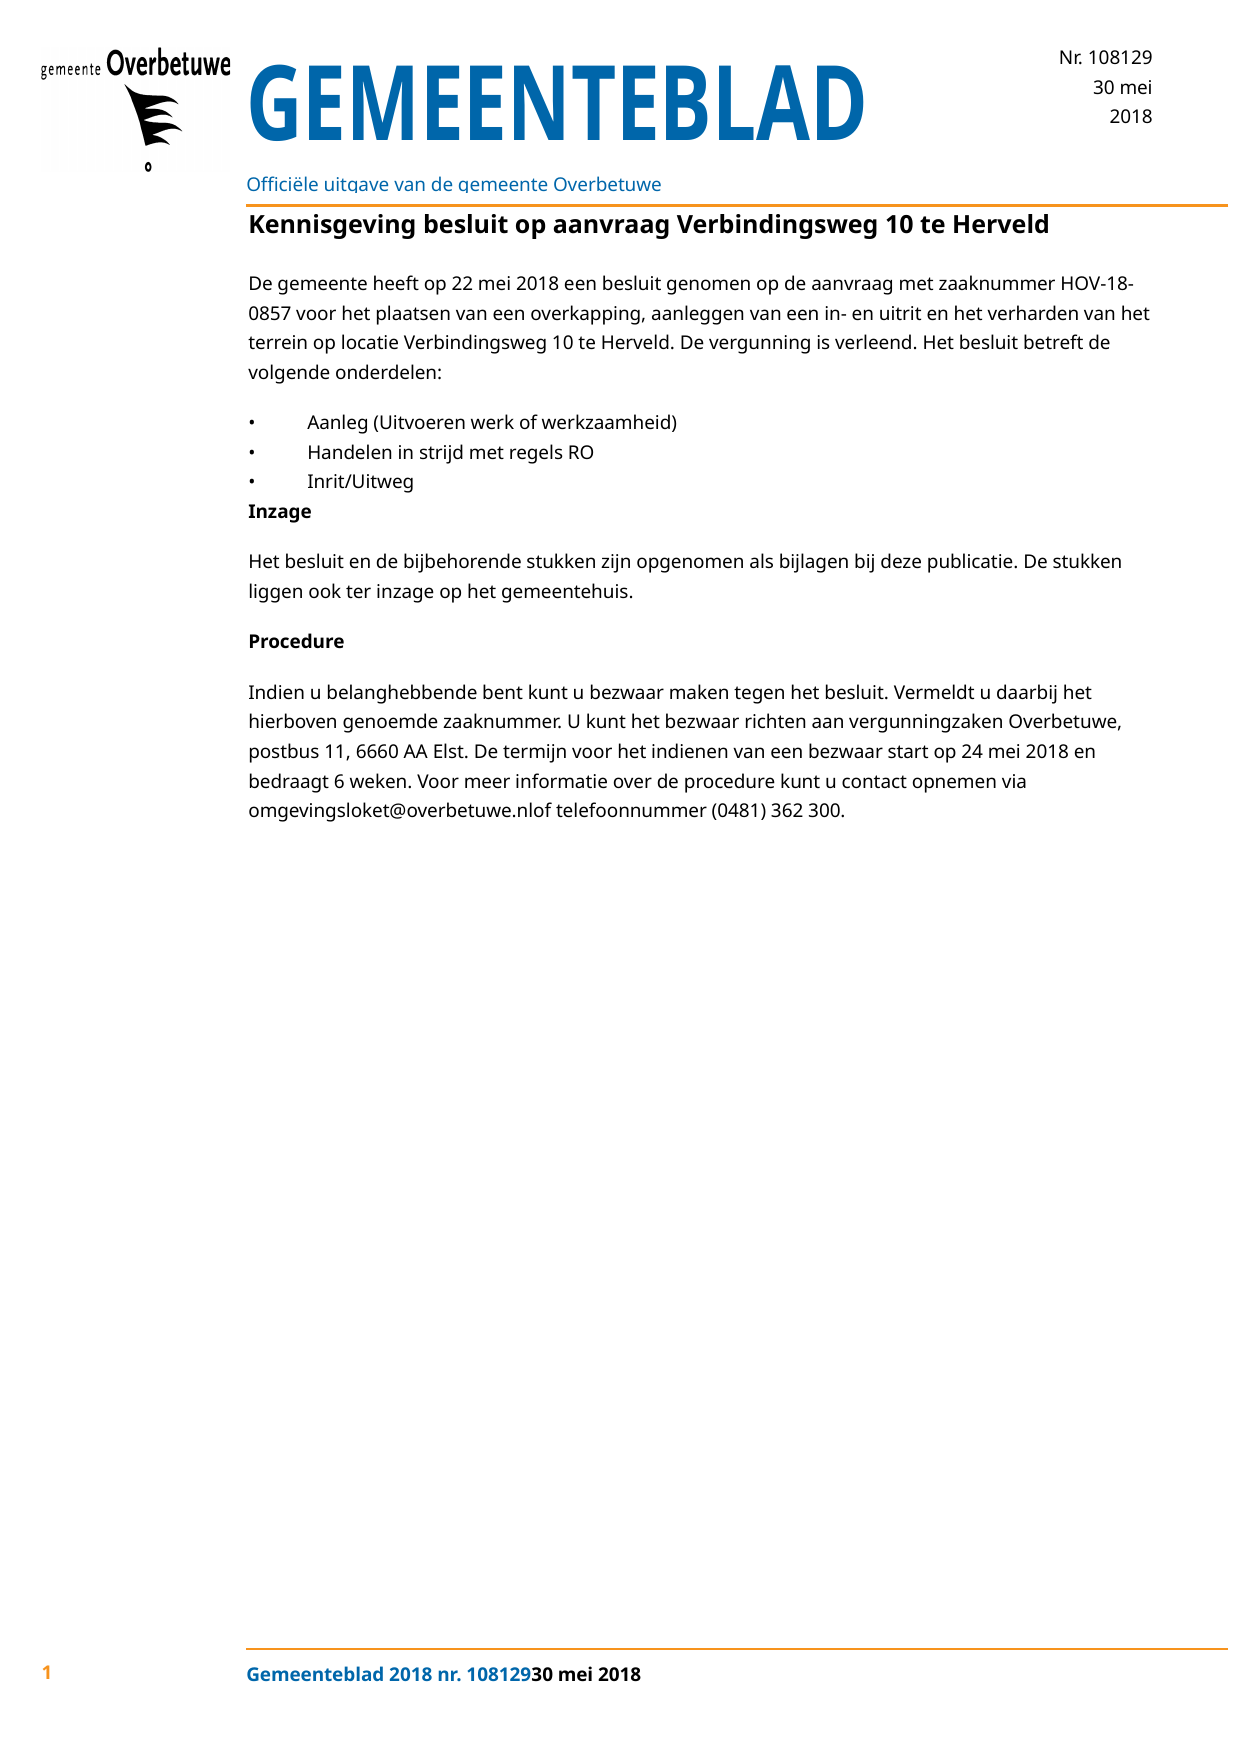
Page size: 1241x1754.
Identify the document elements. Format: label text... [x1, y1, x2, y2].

list Inrit/Uitweg [248, 469, 1152, 494]
text De gemeente heeft op 22 mei 2018 een besluit genomen op de aanvraag met zaaknummer HOV-18-0857 voor het plaatsen van een overkapping, aanleggen van een in- en uitrit en het verharden van het terrein op locatie Verbindingsweg 10 te Herveld. De vergunning is verleend. Het besluit betreft de volgende onderdelen: [248, 270, 1152, 385]
picture [41, 47, 231, 172]
list Aanleg (Uitvoeren werk of werkzaamheid) [248, 409, 1152, 435]
list Handelen in strijd met regels RO [248, 439, 1152, 465]
text Indien u belanghebbende bent kunt u bezwaar maken tegen het besluit. Vermeldt u daarbij het hierboven genoemde zaaknummer. U kunt het bezwaar richten aan vergunningzaken Overbetuwe, postbus 11, 6660 AA Elst. De termijn voor het indienen van een bezwaar start op 24 mei 2018 en bedraagt 6 weken. Voor meer informatie over de procedure kunt u contact opnemen via omgevingsloket@overbetuwe.nlof telefoonnummer (0481) 362 300. [248, 679, 1152, 823]
text Inzage [248, 498, 1152, 524]
text Kennisgeving besluit op aanvraag Verbindingsweg 10 te Herveld [248, 207, 1152, 241]
text Procedure [248, 629, 1152, 654]
text Het besluit en de bijbehorende stukken zijn opgenomen als bijlagen bij deze publicatie. De stukken liggen ook ter inzage op het gemeentehuis. [248, 549, 1152, 604]
